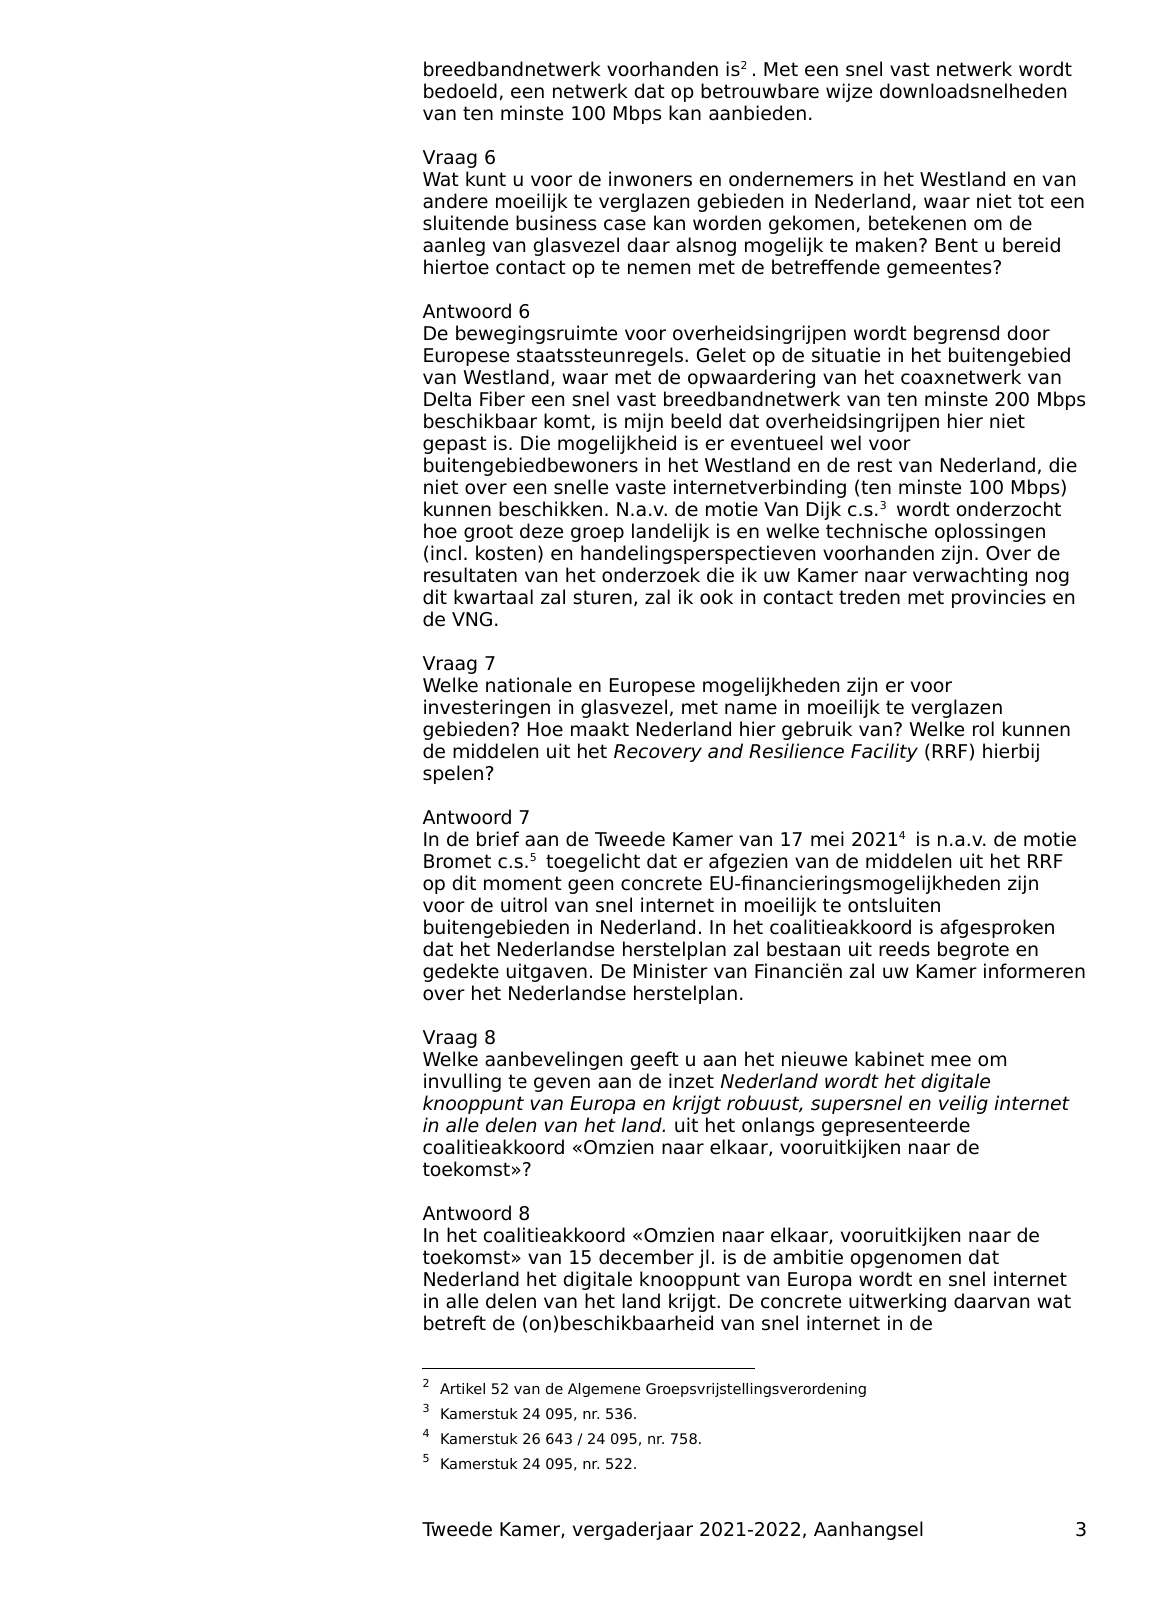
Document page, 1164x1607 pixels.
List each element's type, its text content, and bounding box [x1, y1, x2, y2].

text Antwoord 6 [422, 301, 1087, 323]
text Antwoord 7 [422, 807, 1087, 829]
text De bewegingsruimte voor overheidsingrijpen wordt begrensd door Europese staatssteunregels. Gelet op de situatie in het buitengebied van Westland, waar met de opwaardering van het coaxnetwerk van Delta Fiber een snel vast breedbandnetwerk van ten minste 200 Mbps beschikbaar komt, is mijn beeld dat overheidsingrijpen hier niet gepast is. Die mogelijkheid is er eventueel wel voor buitengebiedbewoners in het Westland en de rest van Nederland, die niet over een snelle vaste internetverbinding (ten minste 100 Mbps) kunnen beschikken. N.a.v. de motie Van Dijk c.s. wordt onderzocht hoe groot deze groep landelijk is en welke technische oplossingen (incl. kosten) en handelingsperspectieven voorhanden zijn. Over de resultaten van het onderzoek die ik uw Kamer naar verwachting nog dit kwartaal zal sturen, zal ik ook in contact treden met provincies en de VNG. [422, 323, 1087, 631]
text Kamerstuk 26 643 / 24 095, nr. 758. [422, 1427, 1087, 1449]
text Welke aanbevelingen geeft u aan het nieuwe kabinet mee om invulling te geven aan de inzet Nederland wordt het digitale knooppunt van Europa en krijgt robuust, supersnel en veilig internet in alle delen van het land. uit het onlangs gepresenteerde coalitieakkoord «Omzien naar elkaar, vooruitkijken naar de toekomst»? [422, 1049, 1087, 1181]
text Kamerstuk 24 095, nr. 536. [422, 1402, 1087, 1424]
text Vraag 7 [422, 653, 1087, 675]
text breedbandnetwerk voorhanden is. Met een snel vast netwerk wordt bedoeld, een netwerk dat op betrouwbare wijze downloadsnelheden van ten minste 100 Mbps kan aanbieden. [422, 59, 1087, 125]
text Vraag 8 [422, 1027, 1087, 1049]
text In het coalitieakkoord «Omzien naar elkaar, vooruitkijken naar de toekomst» van 15 december jl. is de ambitie opgenomen dat Nederland het digitale knooppunt van Europa wordt en snel internet in alle delen van het land krijgt. De concrete uitwerking daarvan wat betreft de (on)beschikbaarheid van snel internet in de [422, 1225, 1087, 1335]
text Vraag 6 [422, 147, 1087, 169]
text In de brief aan de Tweede Kamer van 17 mei 2021 is n.a.v. de motie Bromet c.s. toegelicht dat er afgezien van de middelen uit het RRF op dit moment geen concrete EU-financieringsmogelijkheden zijn voor de uitrol van snel internet in moeilijk te ontsluiten buitengebieden in Nederland. In het coalitieakkoord is afgesproken dat het Nederlandse herstelplan zal bestaan uit reeds begrote en gedekte uitgaven. De Minister van Financiën zal uw Kamer informeren over het Nederlandse herstelplan. [422, 829, 1087, 1005]
text Artikel 52 van de Algemene Groepsvrijstellingsverordening [422, 1377, 1087, 1399]
text Welke nationale en Europese mogelijkheden zijn er voor investeringen in glasvezel, met name in moeilijk te verglazen gebieden? Hoe maakt Nederland hier gebruik van? Welke rol kunnen de middelen uit het Recovery and Resilience Facility (RRF) hierbij spelen? [422, 675, 1087, 785]
text Kamerstuk 24 095, nr. 522. [422, 1452, 1087, 1474]
text Wat kunt u voor de inwoners en ondernemers in het Westland en van andere moeilijk te verglazen gebieden in Nederland, waar niet tot een sluitende business case kan worden gekomen, betekenen om de aanleg van glasvezel daar alsnog mogelijk te maken? Bent u bereid hiertoe contact op te nemen met de betreffende gemeentes? [422, 169, 1087, 279]
text Antwoord 8 [422, 1203, 1087, 1225]
